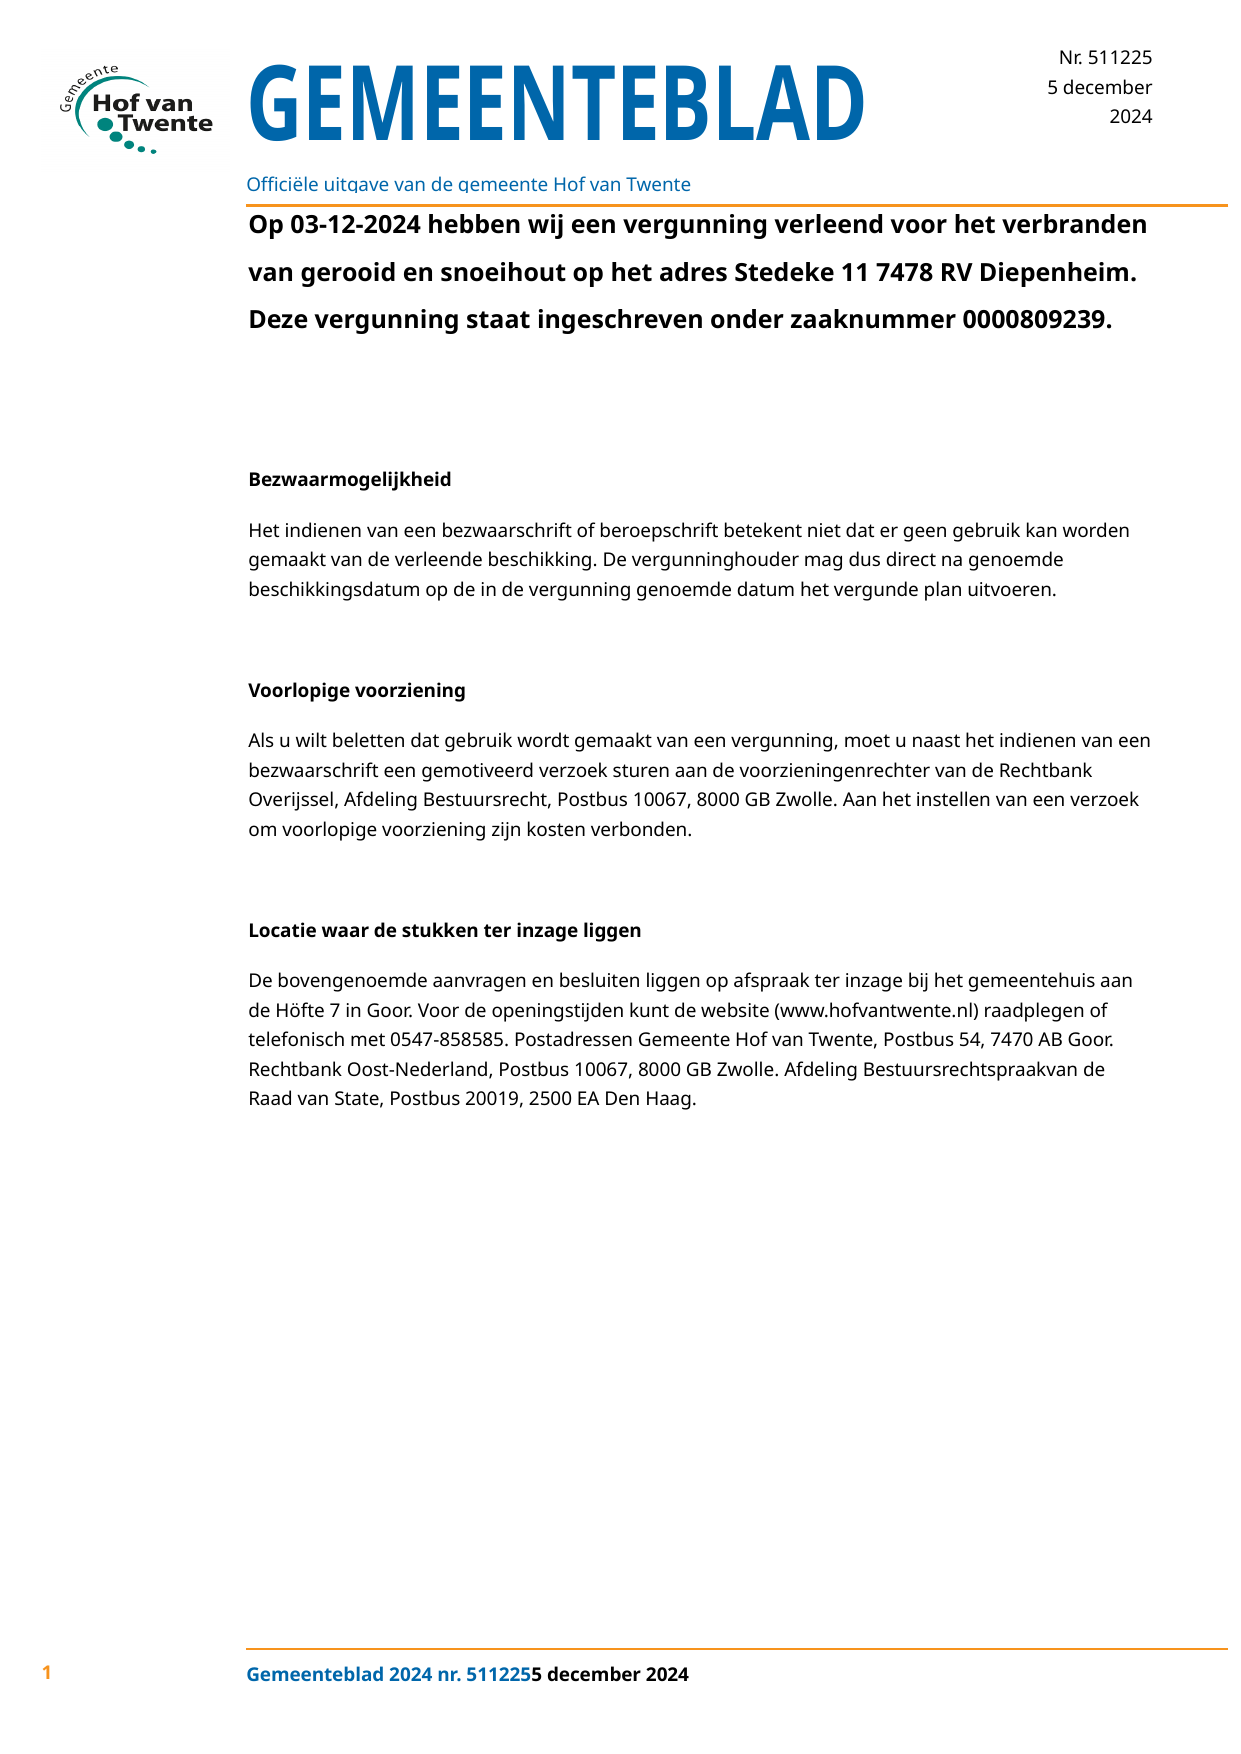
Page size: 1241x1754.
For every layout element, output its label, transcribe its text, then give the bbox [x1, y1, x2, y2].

text Bezwaarmogelijkheid [248, 466, 1152, 492]
text Op 03-12-2024 hebben wij een vergunning verleend voor het verbranden van gerooid en snoeihout op het adres Stedeke 11 7478 RV Diepenheim. Deze vergunning staat ingeschreven onder zaaknummer 0000809239. [248, 207, 1152, 336]
picture [41, 47, 231, 172]
text De bovengenoemde aanvragen en besluiten liggen op afspraak ter inzage bij het gemeentehuis aan de Höfte 7 in Goor. Voor de openingstijden kunt de website (www.hofvantwente.nl) raadplegen of telefonisch met 0547-858585. Postadressen Gemeente Hof van Twente, Postbus 54, 7470 AB Goor. Rechtbank Oost-Nederland, Postbus 10067, 8000 GB Zwolle. Afdeling Bestuursrechtspraakvan de Raad van State, Postbus 20019, 2500 EA Den Haag. [248, 967, 1152, 1111]
text Als u wilt beletten dat gebruik wordt gemaakt van een vergunning, moet u naast het indienen van een bezwaarschrift een gemotiveerd verzoek sturen aan de voorzieningenrechter van de Rechtbank Overijssel, Afdeling Bestuursrecht, Postbus 10067, 8000 GB Zwolle. Aan het instellen van een verzoek om voorlopige voorziening zijn kosten verbonden. [248, 727, 1152, 842]
text Het indienen van een bezwaarschrift of beroepschrift betekent niet dat er geen gebruik kan worden gemaakt van de verleende beschikking. De vergunninghouder mag dus direct na genoemde beschikkingsdatum op de in de vergunning genoemde datum het vergunde plan uitvoeren. [248, 517, 1152, 602]
text Locatie waar de stukken ter inzage liggen [248, 917, 1152, 942]
text Voorlopige voorziening [248, 677, 1152, 702]
